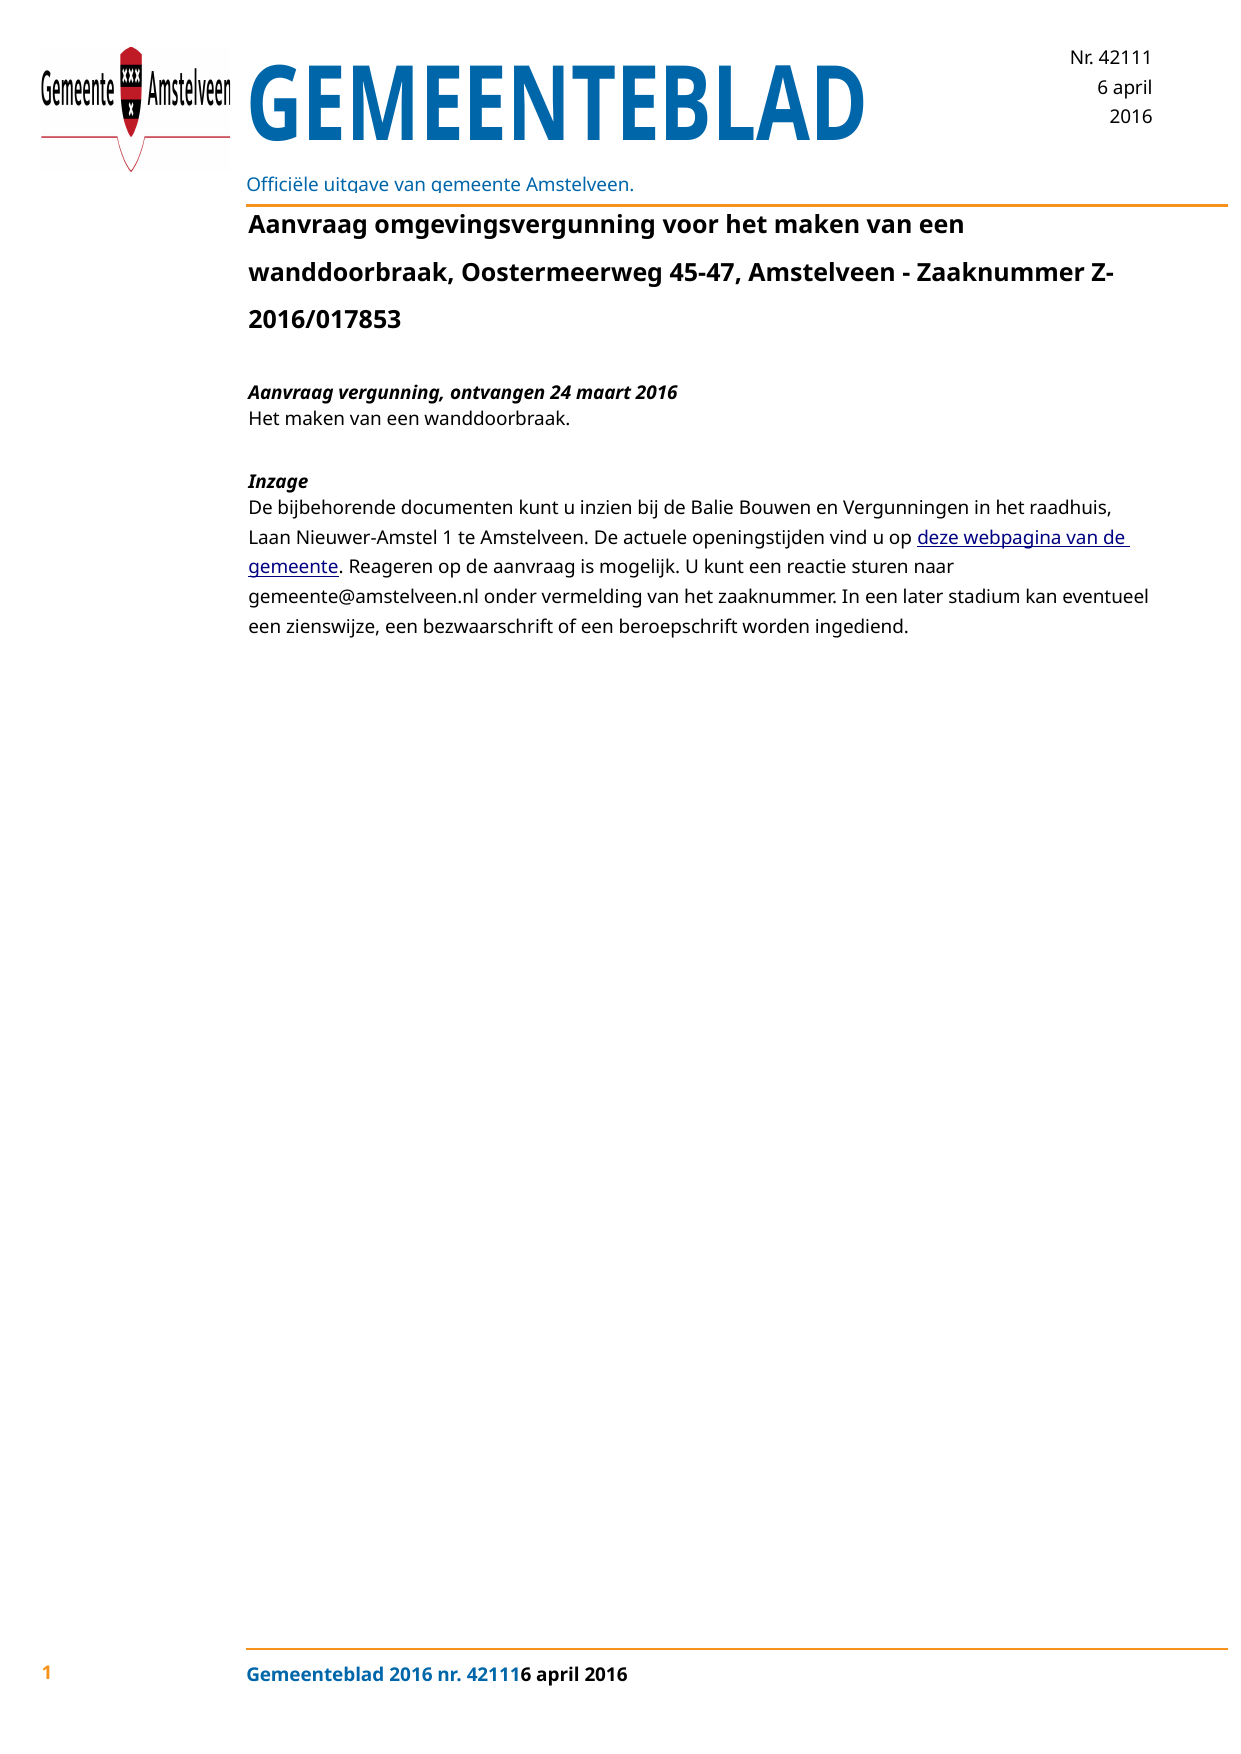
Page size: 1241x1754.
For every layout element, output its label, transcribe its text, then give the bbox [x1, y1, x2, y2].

picture [41, 47, 231, 172]
text Aanvraag vergunning, ontvangen 24 maart 2016 [248, 379, 1152, 405]
text Het maken van een wanddoorbraak. [248, 405, 1152, 431]
text De bijbehorende documenten kunt u inzien bij de Balie Bouwen en Vergunningen in het raadhuis, Laan Nieuwer-Amstel 1 te Amstelveen. De actuele openingstijden vind u op deze webpagina van de gemeente. Reageren op de aanvraag is mogelijk. U kunt een reactie sturen naar gemeente@amstelveen.nl onder vermelding van het zaaknummer. In een later stadium kan eventueel een zienswijze, een bezwaarschrift of een beroepschrift worden ingediend. [248, 494, 1152, 638]
text Inzage [248, 469, 1152, 494]
text Aanvraag omgevingsvergunning voor het maken van een wanddoorbraak, Oostermeerweg 45-47, Amstelveen - Zaaknummer Z-2016/017853 [248, 207, 1152, 336]
